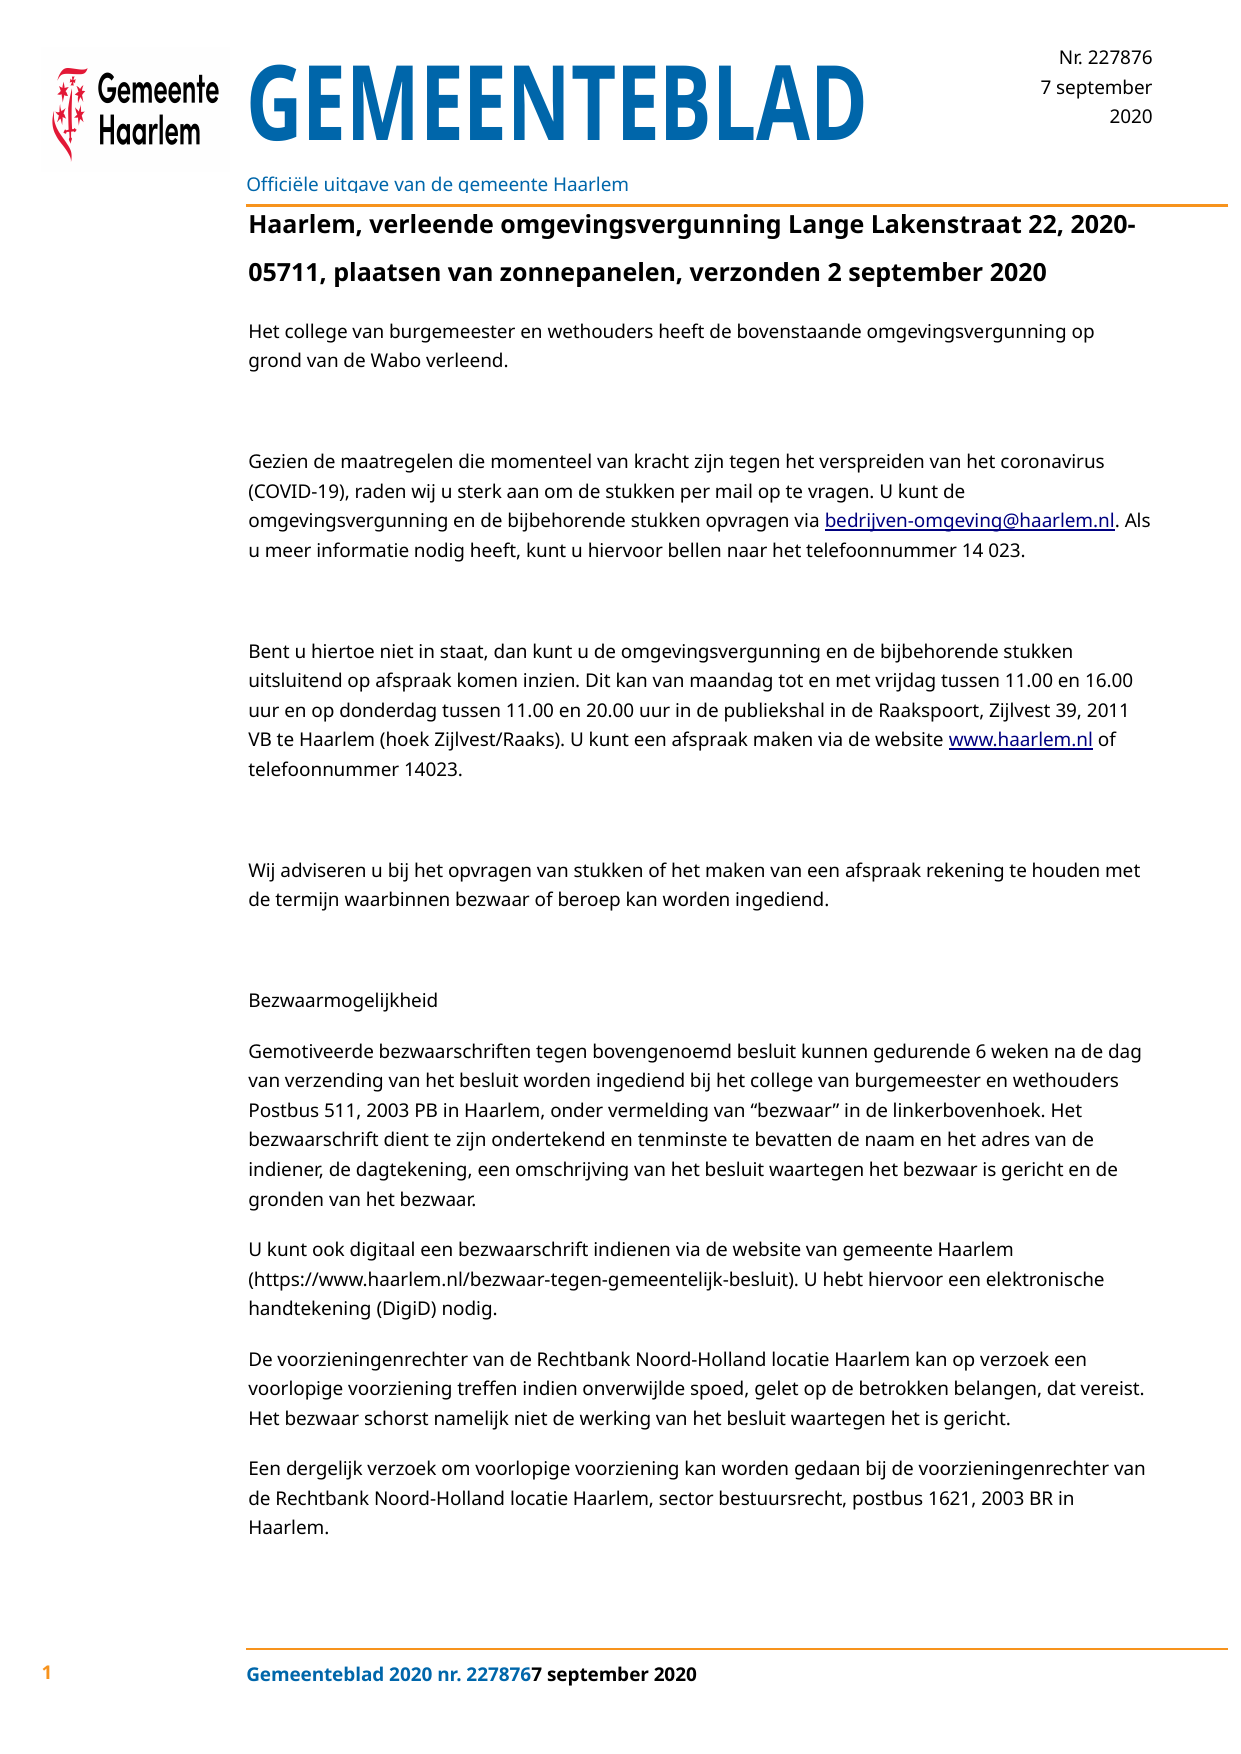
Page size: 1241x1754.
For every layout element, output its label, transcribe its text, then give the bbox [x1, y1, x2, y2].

text Bent u hiertoe niet in staat, dan kunt u de omgevingsvergunning en de bijbehorende stukken uitsluitend op afspraak komen inzien. Dit kan van maandag tot en met vrijdag tussen 11.00 en 16.00 uur en op donderdag tussen 11.00 en 20.00 uur in de publiekshal in de Raakspoort, Zijlvest 39, 2011 VB te Haarlem (hoek Zijlvest/Raaks). U kunt een afspraak maken via de website www.haarlem.nl of telefoonnummer 14023. [248, 638, 1152, 782]
text De voorzieningenrechter van de Rechtbank Noord-Holland locatie Haarlem kan op verzoek een voorlopige voorziening treffen indien onverwijlde spoed, gelet op de betrokken belangen, dat vereist. Het bezwaar schorst namelijk niet de werking van het besluit waartegen het is gericht. [248, 1346, 1152, 1431]
text Bezwaarmogelijkheid [248, 987, 1152, 1013]
text Gezien de maatregelen die momenteel van kracht zijn tegen het verspreiden van het coronavirus (COVID-19), raden wij u sterk aan om de stukken per mail op te vragen. U kunt de omgevingsvergunning en de bijbehorende stukken opvragen via bedrijven-omgeving@haarlem.nl. Als u meer informatie nodig heeft, kunt u hiervoor bellen naar het telefoonnummer 14 023. [248, 448, 1152, 563]
text Gemotiveerde bezwaarschriften tegen bovengenoemd besluit kunnen gedurende 6 weken na de dag van verzending van het besluit worden ingediend bij het college van burgemeester en wethouders Postbus 511, 2003 PB in Haarlem, onder vermelding van “bezwaar” in de linkerbovenhoek. Het bezwaarschrift dient te zijn ondertekend en tenminste te bevatten de naam en het adres van de indiener, de dagtekening, een omschrijving van het besluit waartegen het bezwaar is gericht en de gronden van het bezwaar. [248, 1038, 1152, 1212]
text Wij adviseren u bij het opvragen van stukken of het maken van een afspraak rekening te houden met de termijn waarbinnen bezwaar of beroep kan worden ingediend. [248, 857, 1152, 912]
text Een dergelijk verzoek om voorlopige voorziening kan worden gedaan bij de voorzieningenrechter van de Rechtbank Noord-Holland locatie Haarlem, sector bestuursrecht, postbus 1621, 2003 BR in Haarlem. [248, 1455, 1152, 1540]
text Haarlem, verleende omgevingsvergunning Lange Lakenstraat 22, 2020-05711, plaatsen van zonnepanelen, verzonden 2 september 2020 [248, 207, 1152, 288]
picture [41, 47, 231, 172]
text U kunt ook digitaal een bezwaarschrift indienen via de website van gemeente Haarlem (https://www.haarlem.nl/bezwaar-tegen-gemeentelijk-besluit). U hebt hiervoor een elektronische handtekening (DigiD) nodig. [248, 1236, 1152, 1321]
text Het college van burgemeester en wethouders heeft de bovenstaande omgevingsvergunning op grond van de Wabo verleend. [248, 318, 1152, 373]
